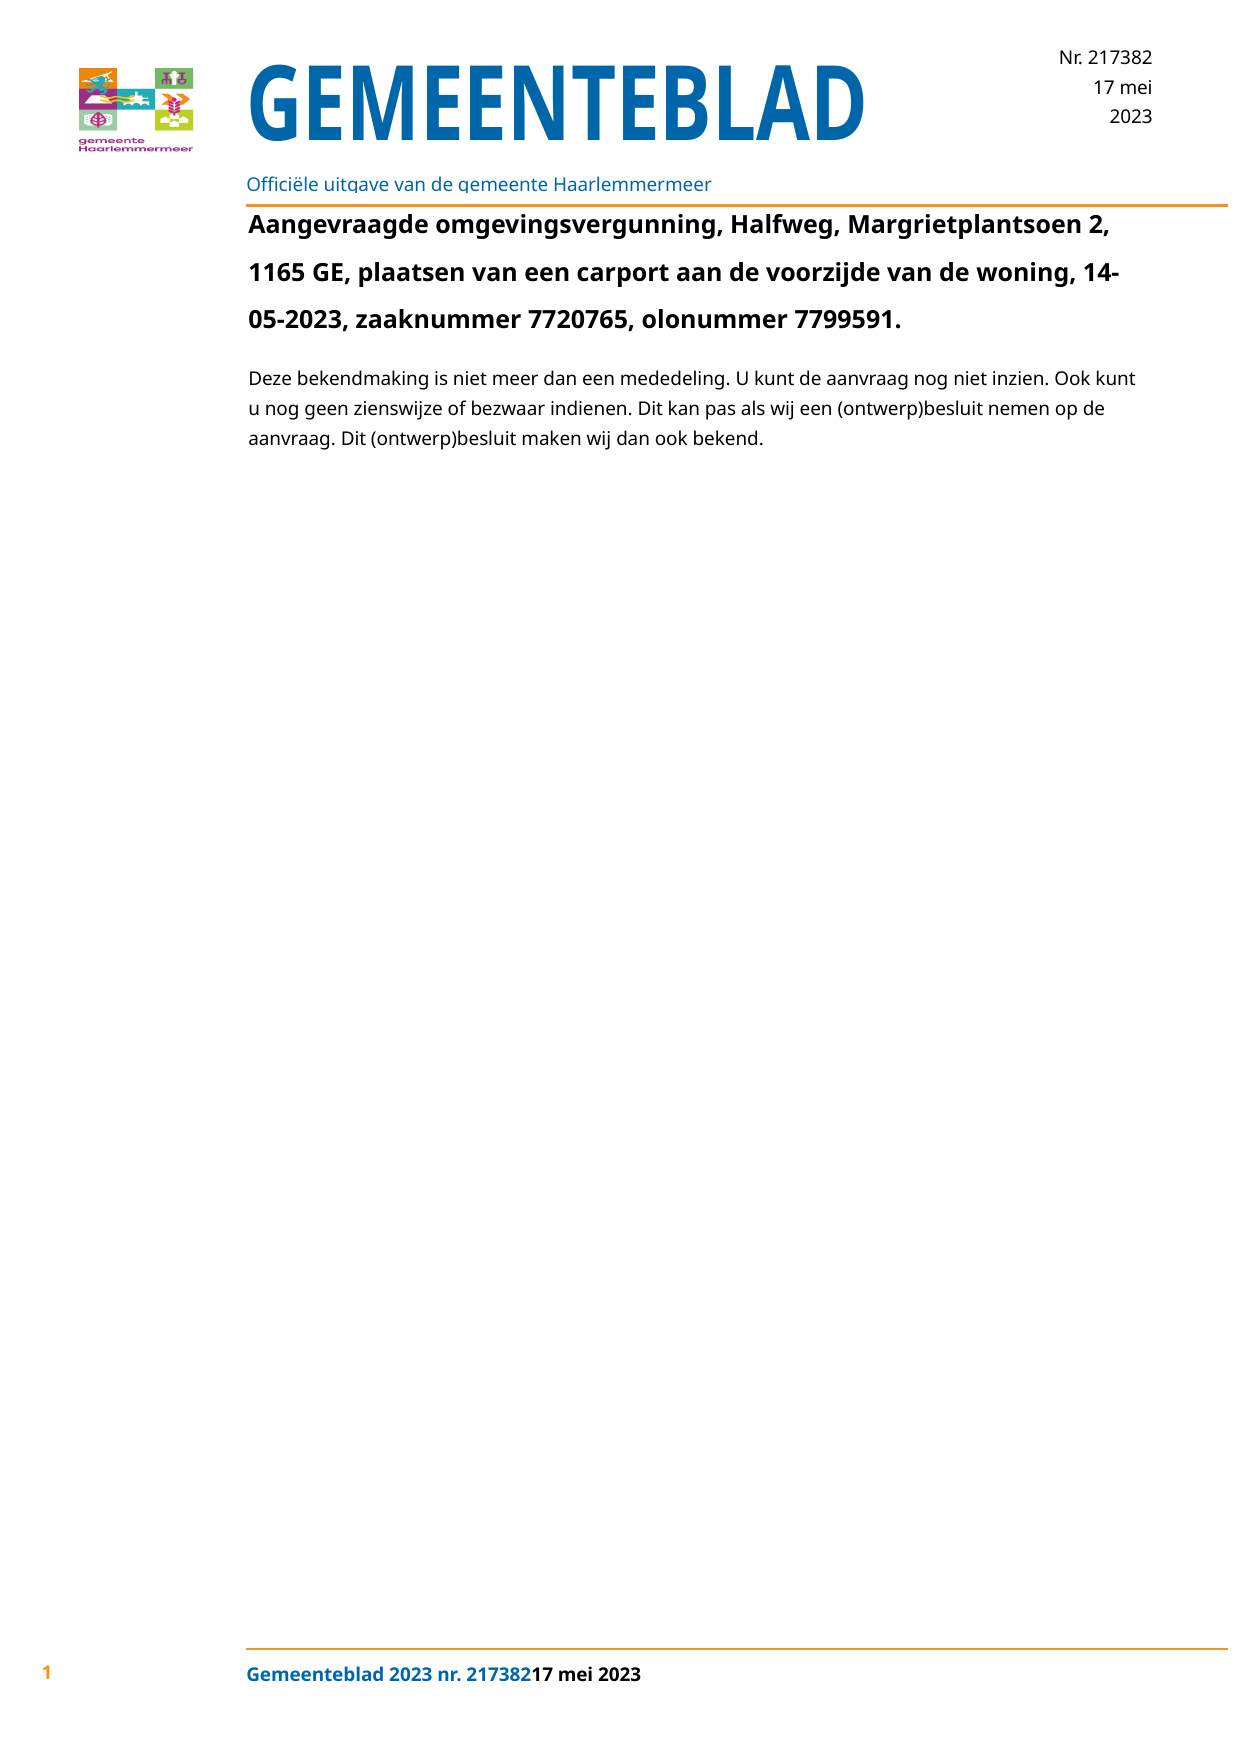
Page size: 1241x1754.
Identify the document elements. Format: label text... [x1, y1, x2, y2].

text Deze bekendmaking is niet meer dan een mededeling. U kunt de aanvraag nog niet inzien. Ook kunt u nog geen zienswijze of bezwaar indienen. Dit kan pas als wij een (ontwerp)besluit nemen op de aanvraag. Dit (ontwerp)besluit maken wij dan ook bekend. [248, 366, 1152, 450]
text Aangevraagde omgevingsvergunning, Halfweg, Margrietplantsoen 2, 1165 GE, plaatsen van een carport aan de voorzijde van de woning, 14-05-2023, zaaknummer 7720765, olonummer 7799591. [248, 207, 1152, 336]
picture [41, 47, 231, 172]
